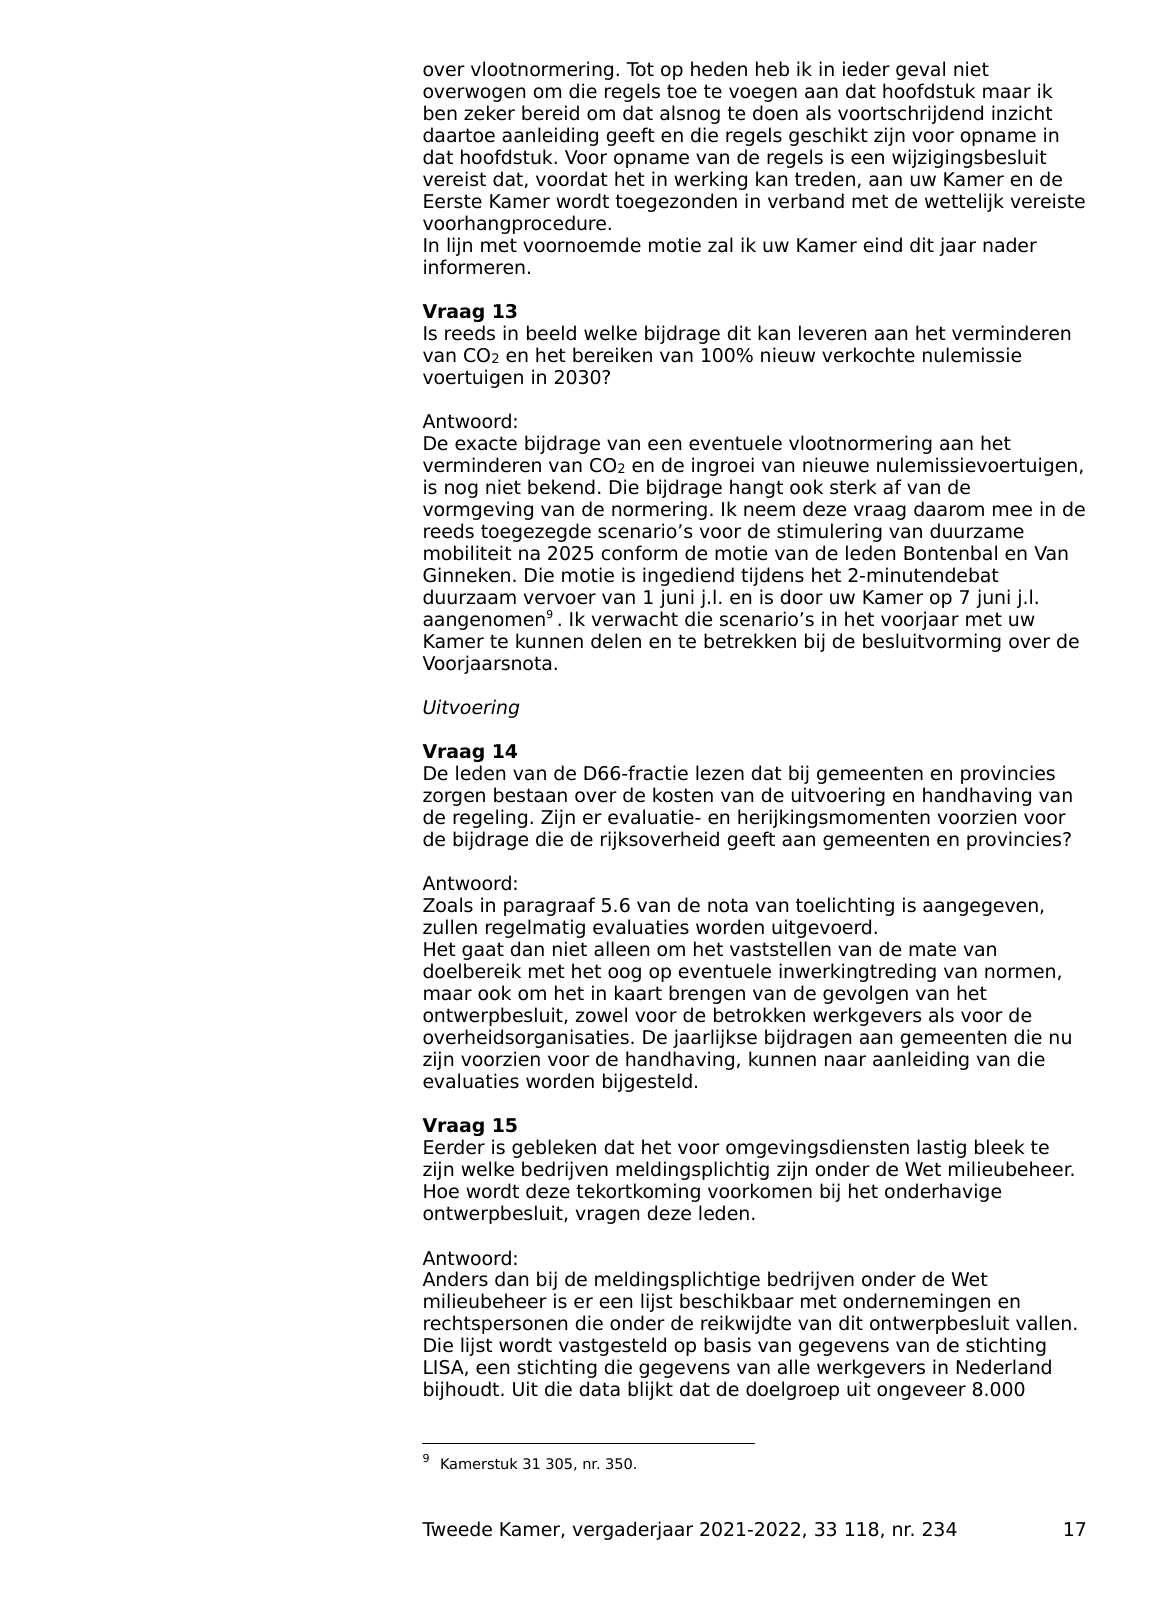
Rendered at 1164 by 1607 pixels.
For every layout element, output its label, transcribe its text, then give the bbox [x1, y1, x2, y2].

text Zoals in paragraaf 5.6 van de nota van toelichting is aangegeven, zullen regelmatig evaluaties worden uitgevoerd. [422, 895, 1087, 939]
text Is reeds in beeld welke bijdrage dit kan leveren aan het verminderen van CO2 en het bereiken van 100% nieuw verkochte nulemissie voertuigen in 2030? [422, 323, 1087, 389]
text Antwoord: [422, 873, 1087, 895]
text De exacte bijdrage van een eventuele vlootnormering aan het verminderen van CO2 en de ingroei van nieuwe nulemissievoertuigen, is nog niet bekend. Die bijdrage hangt ook sterk af van de vormgeving van de normering. Ik neem deze vraag daarom mee in de reeds toegezegde scenario’s voor de stimulering van duurzame mobiliteit na 2025 conform de motie van de leden Bontenbal en Van Ginneken. Die motie is ingediend tijdens het 2-minutendebat duurzaam vervoer van 1 juni j.l. en is door uw Kamer op 7 juni j.l. aangenomen. Ik verwacht die scenario’s in het voorjaar met uw Kamer te kunnen delen en te betrekken bij de besluitvorming over de Voorjaarsnota. [422, 433, 1087, 675]
subtitle Uitvoering [422, 697, 1087, 719]
text In lijn met voornoemde motie zal ik uw Kamer eind dit jaar nader informeren. [422, 235, 1087, 279]
text Vraag 14 [422, 741, 1087, 763]
text over vlootnormering. Tot op heden heb ik in ieder geval niet overwogen om die regels toe te voegen aan dat hoofdstuk maar ik ben zeker bereid om dat alsnog te doen als voortschrijdend inzicht daartoe aanleiding geeft en die regels geschikt zijn voor opname in dat hoofdstuk. Voor opname van de regels is een wijzigingsbesluit vereist dat, voordat het in werking kan treden, aan uw Kamer en de Eerste Kamer wordt toegezonden in verband met de wettelijk vereiste voorhangprocedure. [422, 59, 1087, 235]
text Eerder is gebleken dat het voor omgevingsdiensten lastig bleek te zijn welke bedrijven meldingsplichtig zijn onder de Wet milieubeheer. Hoe wordt deze tekortkoming voorkomen bij het onderhavige ontwerpbesluit, vragen deze leden. [422, 1137, 1087, 1225]
text Vraag 15 [422, 1115, 1087, 1137]
text Antwoord: [422, 411, 1087, 433]
text De leden van de D66-fractie lezen dat bij gemeenten en provincies zorgen bestaan over de kosten van de uitvoering en handhaving van de regeling. Zijn er evaluatie- en herijkingsmomenten voorzien voor de bijdrage die de rijksoverheid geeft aan gemeenten en provincies? [422, 763, 1087, 851]
text Kamerstuk 31 305, nr. 350. [422, 1452, 1087, 1474]
text Antwoord: [422, 1247, 1087, 1269]
text Anders dan bij de meldingsplichtige bedrijven onder de Wet milieubeheer is er een lijst beschikbaar met ondernemingen en rechtspersonen die onder de reikwijdte van dit ontwerpbesluit vallen. Die lijst wordt vastgesteld op basis van gegevens van de stichting LISA, een stichting die gegevens van alle werkgevers in Nederland bijhoudt. Uit die data blijkt dat de doelgroep uit ongeveer 8.000 [422, 1269, 1087, 1401]
text Vraag 13 [422, 301, 1087, 323]
text Het gaat dan niet alleen om het vaststellen van de mate van doelbereik met het oog op eventuele inwerkingtreding van normen, maar ook om het in kaart brengen van de gevolgen van het ontwerpbesluit, zowel voor de betrokken werkgevers als voor de overheidsorganisaties. De jaarlijkse bijdragen aan gemeenten die nu zijn voorzien voor de handhaving, kunnen naar aanleiding van die evaluaties worden bijgesteld. [422, 939, 1087, 1093]
